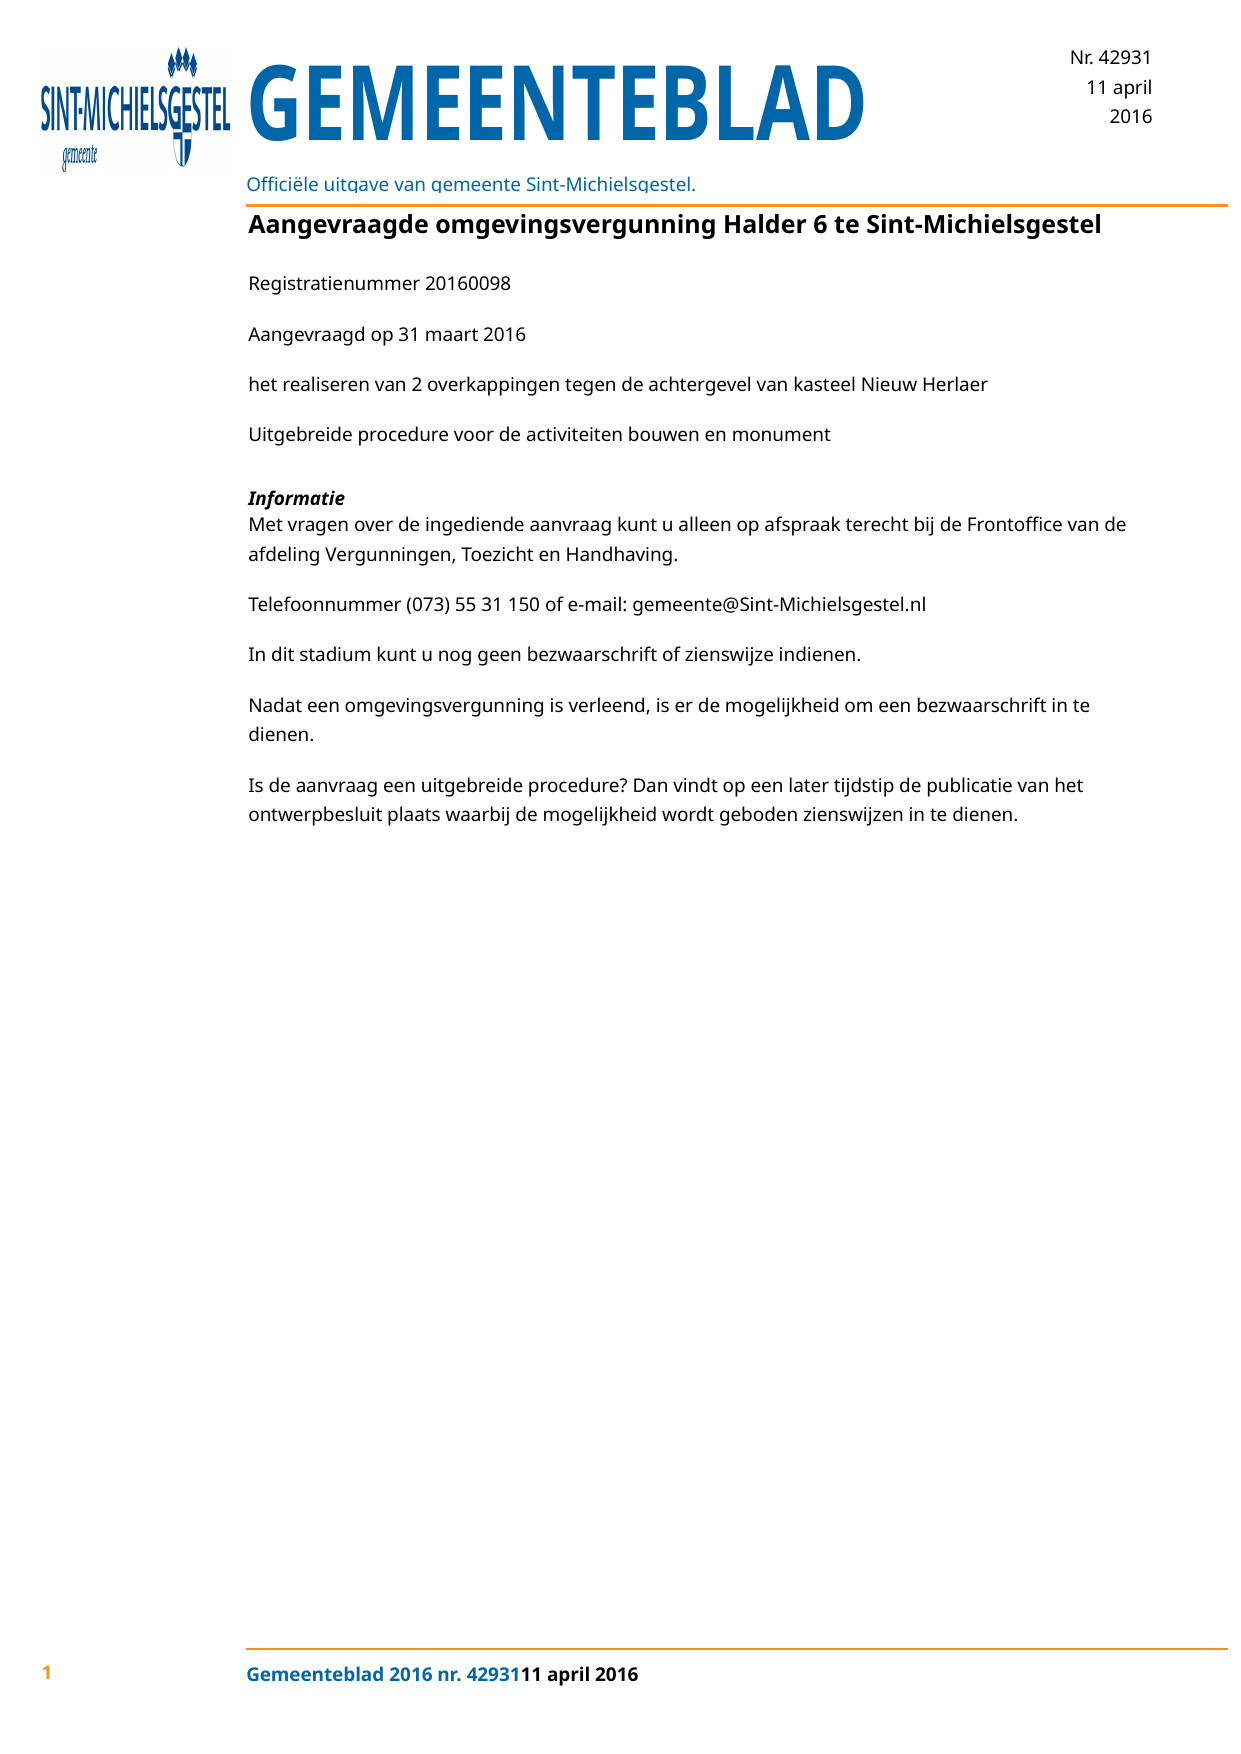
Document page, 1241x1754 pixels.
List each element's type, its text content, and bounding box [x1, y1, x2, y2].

text Telefoonnummer (073) 55 31 150 of e-mail: gemeente@Sint-Michielsgestel.nl [248, 591, 1152, 617]
text Met vragen over de ingediende aanvraag kunt u alleen op afspraak terecht bij de Frontoffice van de afdeling Vergunningen, Toezicht en Handhaving. [248, 511, 1152, 567]
text Uitgebreide procedure voor de activiteiten bouwen en monument [248, 422, 1152, 447]
text Informatie [248, 486, 1152, 511]
text Registratienummer 20160098 [248, 270, 1152, 296]
text Aangevraagd op 31 maart 2016 [248, 321, 1152, 346]
text Nadat een omgevingsvergunning is verleend, is er de mogelijkheid om een bezwaarschrift in te dienen. [248, 692, 1152, 747]
text Aangevraagde omgevingsvergunning Halder 6 te Sint-Michielsgestel [248, 207, 1152, 241]
text Is de aanvraag een uitgebreide procedure? Dan vindt op een later tijdstip de publicatie van het ontwerpbesluit plaats waarbij de mogelijkheid wordt geboden zienswijzen in te dienen. [248, 772, 1152, 827]
text In dit stadium kunt u nog geen bezwaarschrift of zienswijze indienen. [248, 642, 1152, 667]
text het realiseren van 2 overkappingen tegen de achtergevel van kasteel Nieuw Herlaer [248, 371, 1152, 397]
picture [41, 47, 231, 172]
